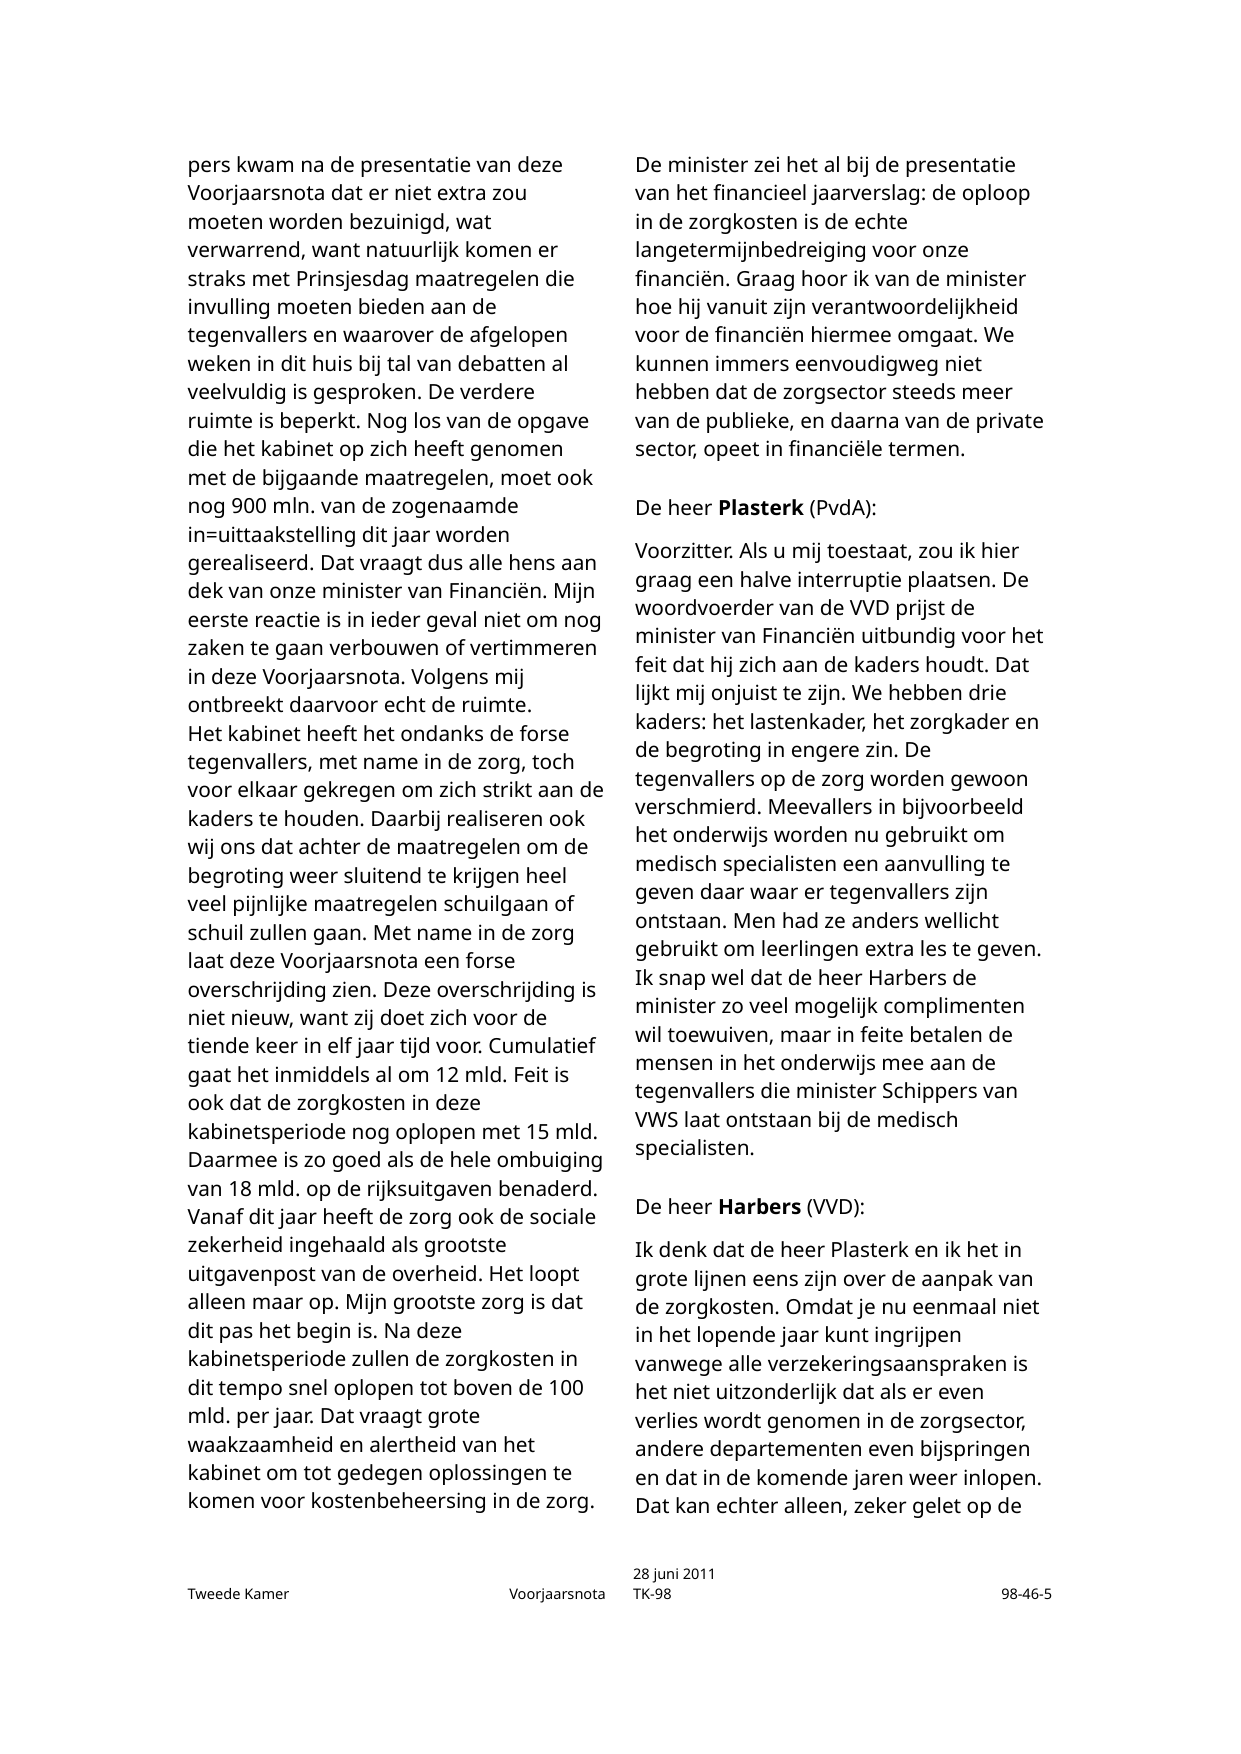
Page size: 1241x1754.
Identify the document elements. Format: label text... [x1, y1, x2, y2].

text Het kabinet heeft het ondanks de forse tegenvallers, met name in de zorg, toch voor elkaar gekregen om zich strikt aan de kaders te houden. Daarbij realiseren ook wij ons dat achter de maatregelen om de begroting weer sluitend te krijgen heel veel pijnlijke maatregelen schuilgaan of schuil zullen gaan. Met name in de zorg laat deze Voorjaarsnota een forse overschrijding zien. Deze overschrijding is niet nieuw, want zij doet zich voor de tiende keer in elf jaar tijd voor. Cumulatief gaat het inmiddels al om 12 mld. Feit is ook dat de zorgkosten in deze kabinetsperiode nog oplopen met 15 mld. Daarmee is zo goed als de hele ombuiging van 18 mld. op de rijksuitgaven benaderd. Vanaf dit jaar heeft de zorg ook de sociale zekerheid ingehaald als grootste uitgavenpost van de overheid. Het loopt alleen maar op. Mijn grootste zorg is dat dit pas het begin is. Na deze kabinetsperiode zullen de zorgkosten in dit tempo snel oplopen tot boven de 100 mld. per jaar. Dat vraagt grote waakzaamheid en alertheid van het kabinet om tot gedegen oplossingen te komen voor kostenbeheersing in de zorg. [187, 719, 605, 1515]
text De minister zei het al bij de presentatie van het financieel jaarverslag: de oploop in de zorgkosten is de echte langetermijnbedreiging voor onze financiën. Graag hoor ik van de minister hoe hij vanuit zijn verantwoordelijkheid voor de financiën hiermee omgaat. We kunnen immers eenvoudigweg niet hebben dat de zorgsector steeds meer van de publieke, en daarna van de private sector, opeet in financiële termen. [635, 150, 1053, 463]
text pers kwam na de presentatie van deze Voorjaarsnota dat er niet extra zou moeten worden bezuinigd, wat verwarrend, want natuurlijk komen er straks met Prinsjesdag maatregelen die invulling moeten bieden aan de tegenvallers en waarover de afgelopen weken in dit huis bij tal van debatten al veelvuldig is gesproken. De verdere ruimte is beperkt. Nog los van de opgave die het kabinet op zich heeft genomen met de bijgaande maatregelen, moet ook nog 900 mln. van de zogenaamde in=uittaakstelling dit jaar worden gerealiseerd. Dat vraagt dus alle hens aan dek van onze minister van Financiën. Mijn eerste reactie is in ieder geval niet om nog zaken te gaan verbouwen of vertimmeren in deze Voorjaarsnota. Volgens mij ontbreekt daarvoor echt de ruimte. [187, 150, 605, 719]
text De heer Plasterk (PvdA): [635, 493, 1053, 521]
text De heer Harbers (VVD): [635, 1192, 1053, 1220]
text Voorzitter. Als u mij toestaat, zou ik hier graag een halve interruptie plaatsen. De woordvoerder van de VVD prijst de minister van Financiën uitbundig voor het feit dat hij zich aan de kaders houdt. Dat lijkt mij onjuist te zijn. We hebben drie kaders: het lastenkader, het zorgkader en de begroting in engere zin. De tegenvallers op de zorg worden gewoon verschmierd. Meevallers in bijvoorbeeld het onderwijs worden nu gebruikt om medisch specialisten een aanvulling te geven daar waar er tegenvallers zijn ontstaan. Men had ze anders wellicht gebruikt om leerlingen extra les te geven. Ik snap wel dat de heer Harbers de minister zo veel mogelijk complimenten wil toewuiven, maar in feite betalen de mensen in het onderwijs mee aan de tegenvallers die minister Schippers van VWS laat ontstaan bij de medisch specialisten. [635, 536, 1053, 1162]
text Ik denk dat de heer Plasterk en ik het in grote lijnen eens zijn over de aanpak van de zorgkosten. Omdat je nu eenmaal niet in het lopende jaar kunt ingrijpen vanwege alle verzekeringsaanspraken is het niet uitzonderlijk dat als er even verlies wordt genomen in de zorgsector, andere departementen even bijspringen en dat in de komende jaren weer inlopen. Dat kan echter alleen, zeker gelet op de [635, 1235, 1053, 1520]
